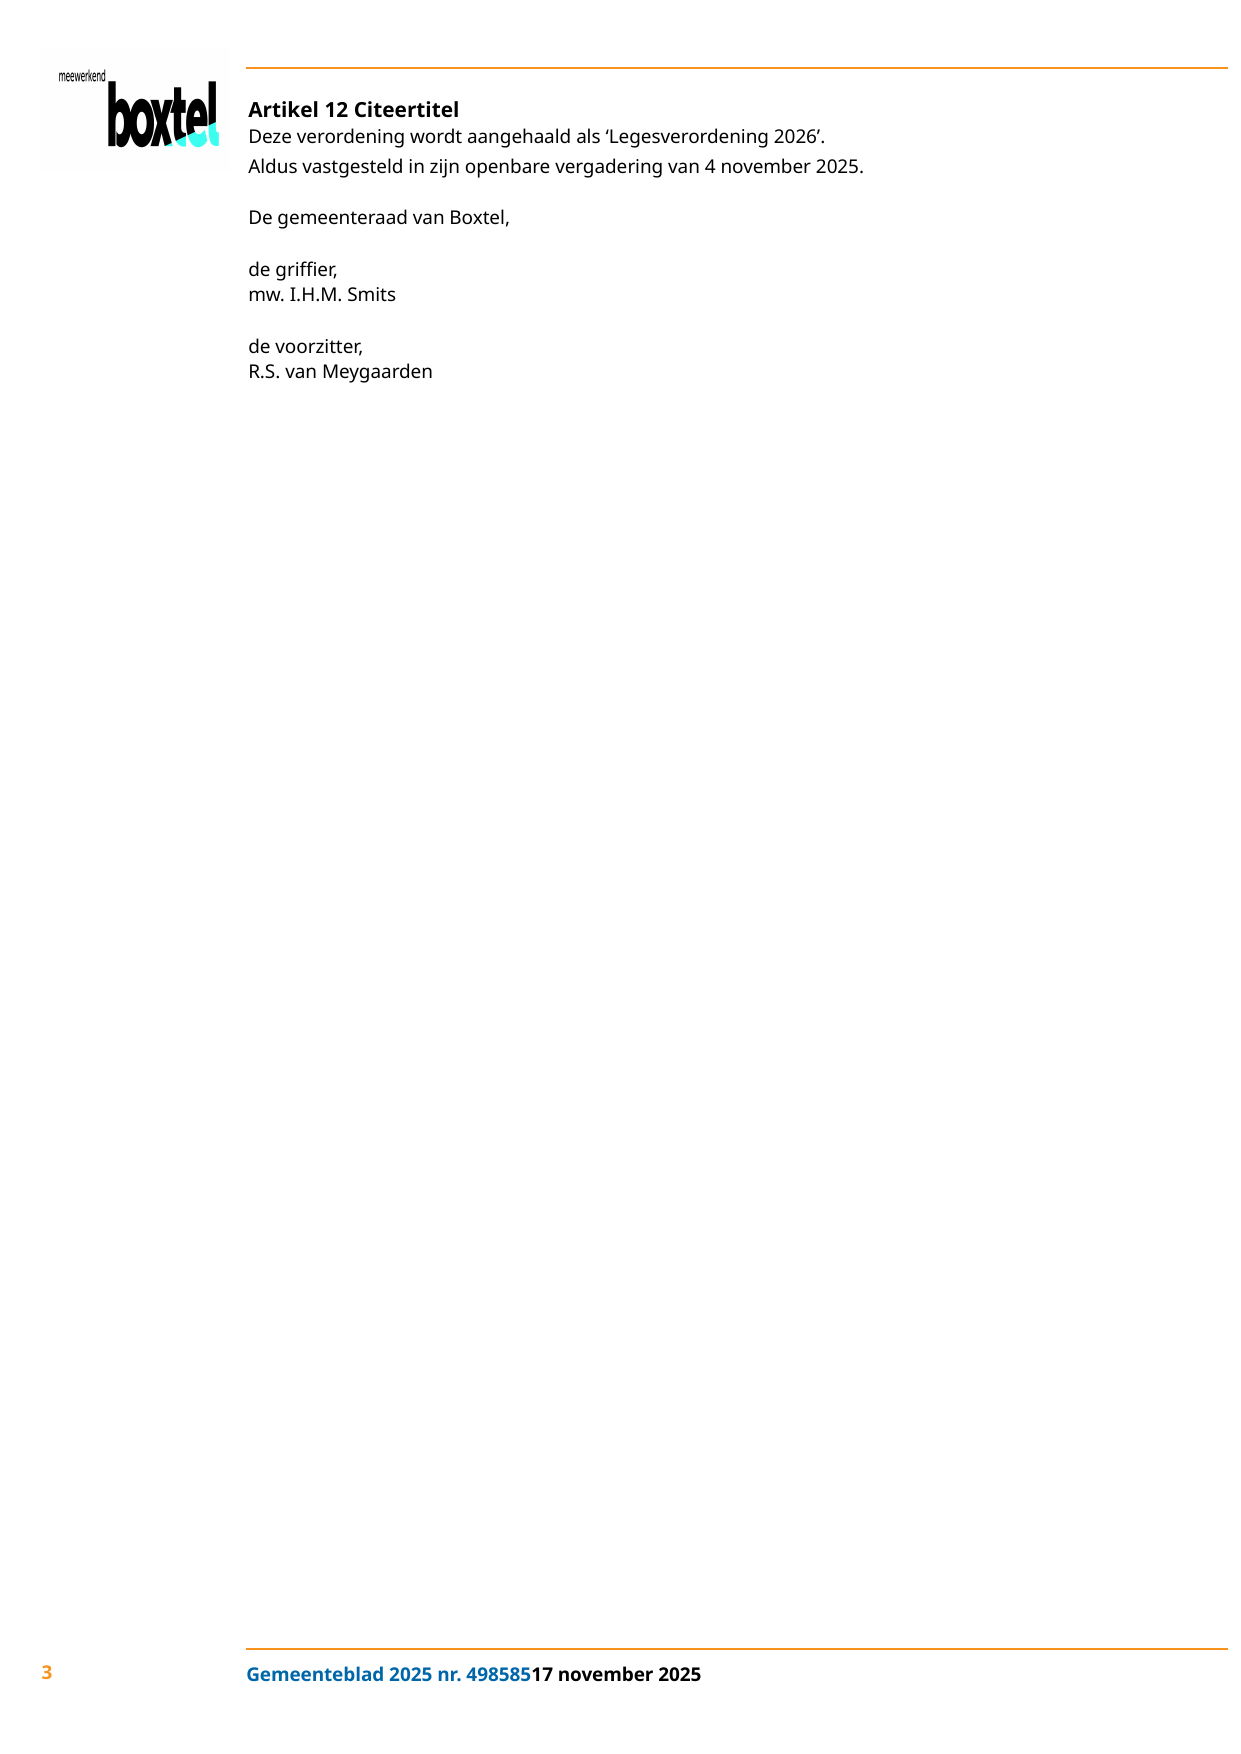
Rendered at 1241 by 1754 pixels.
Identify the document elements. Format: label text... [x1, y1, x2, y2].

text de voorzitter, [248, 333, 1152, 359]
picture [41, 47, 231, 172]
text R.S. van Meygaarden [248, 359, 1152, 384]
text Aldus vastgesteld in zijn openbare vergadering van 4 november 2025. [248, 153, 1152, 178]
text de griffier, [248, 256, 1152, 281]
text Deze verordening wordt aangehaald als ‘Legesverordening 2026’. [248, 123, 1152, 149]
text Artikel 12 Citeertitel [248, 95, 1152, 123]
text De gemeenteraad van Boxtel, [248, 204, 1152, 230]
text mw. I.H.M. Smits [248, 281, 1152, 307]
